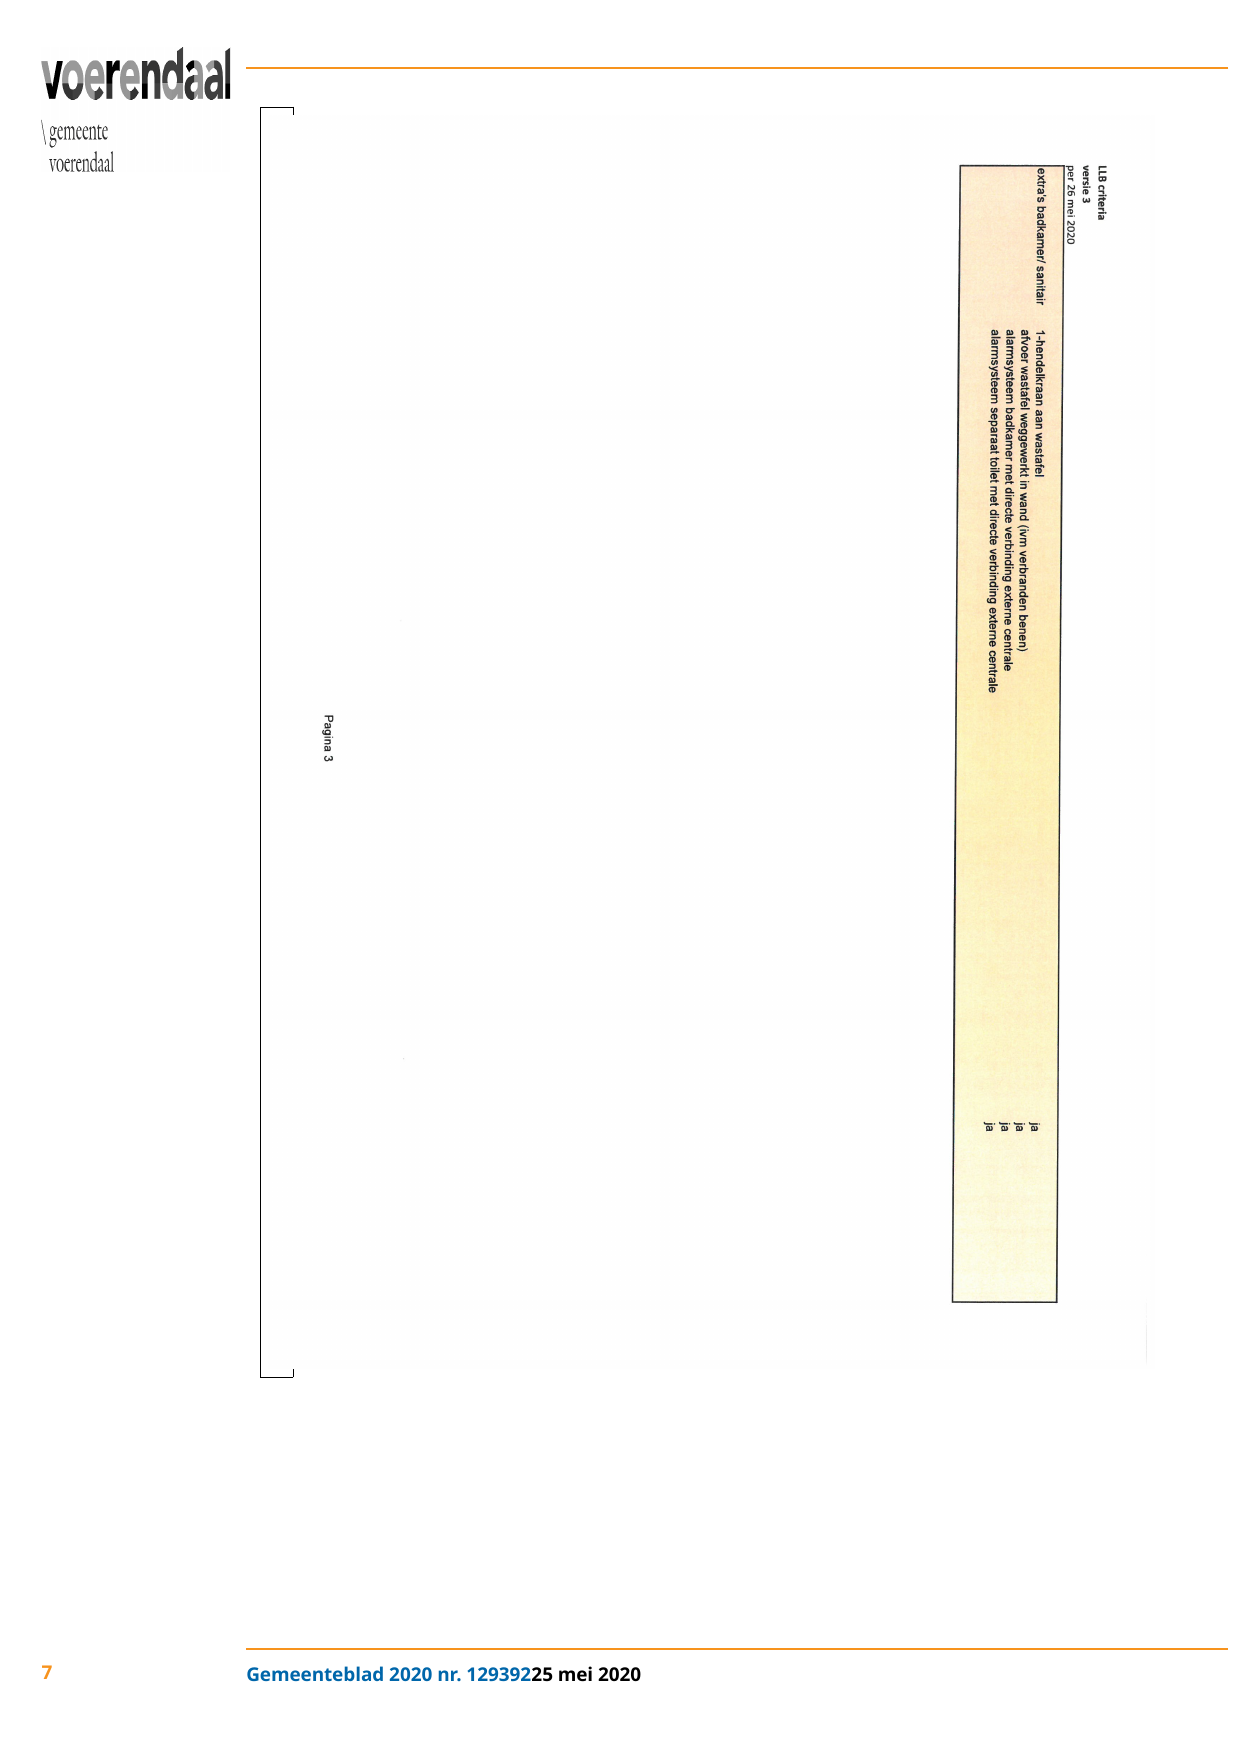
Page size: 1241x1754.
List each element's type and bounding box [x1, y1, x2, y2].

picture [41, 47, 231, 172]
picture [268, 115, 1155, 1369]
